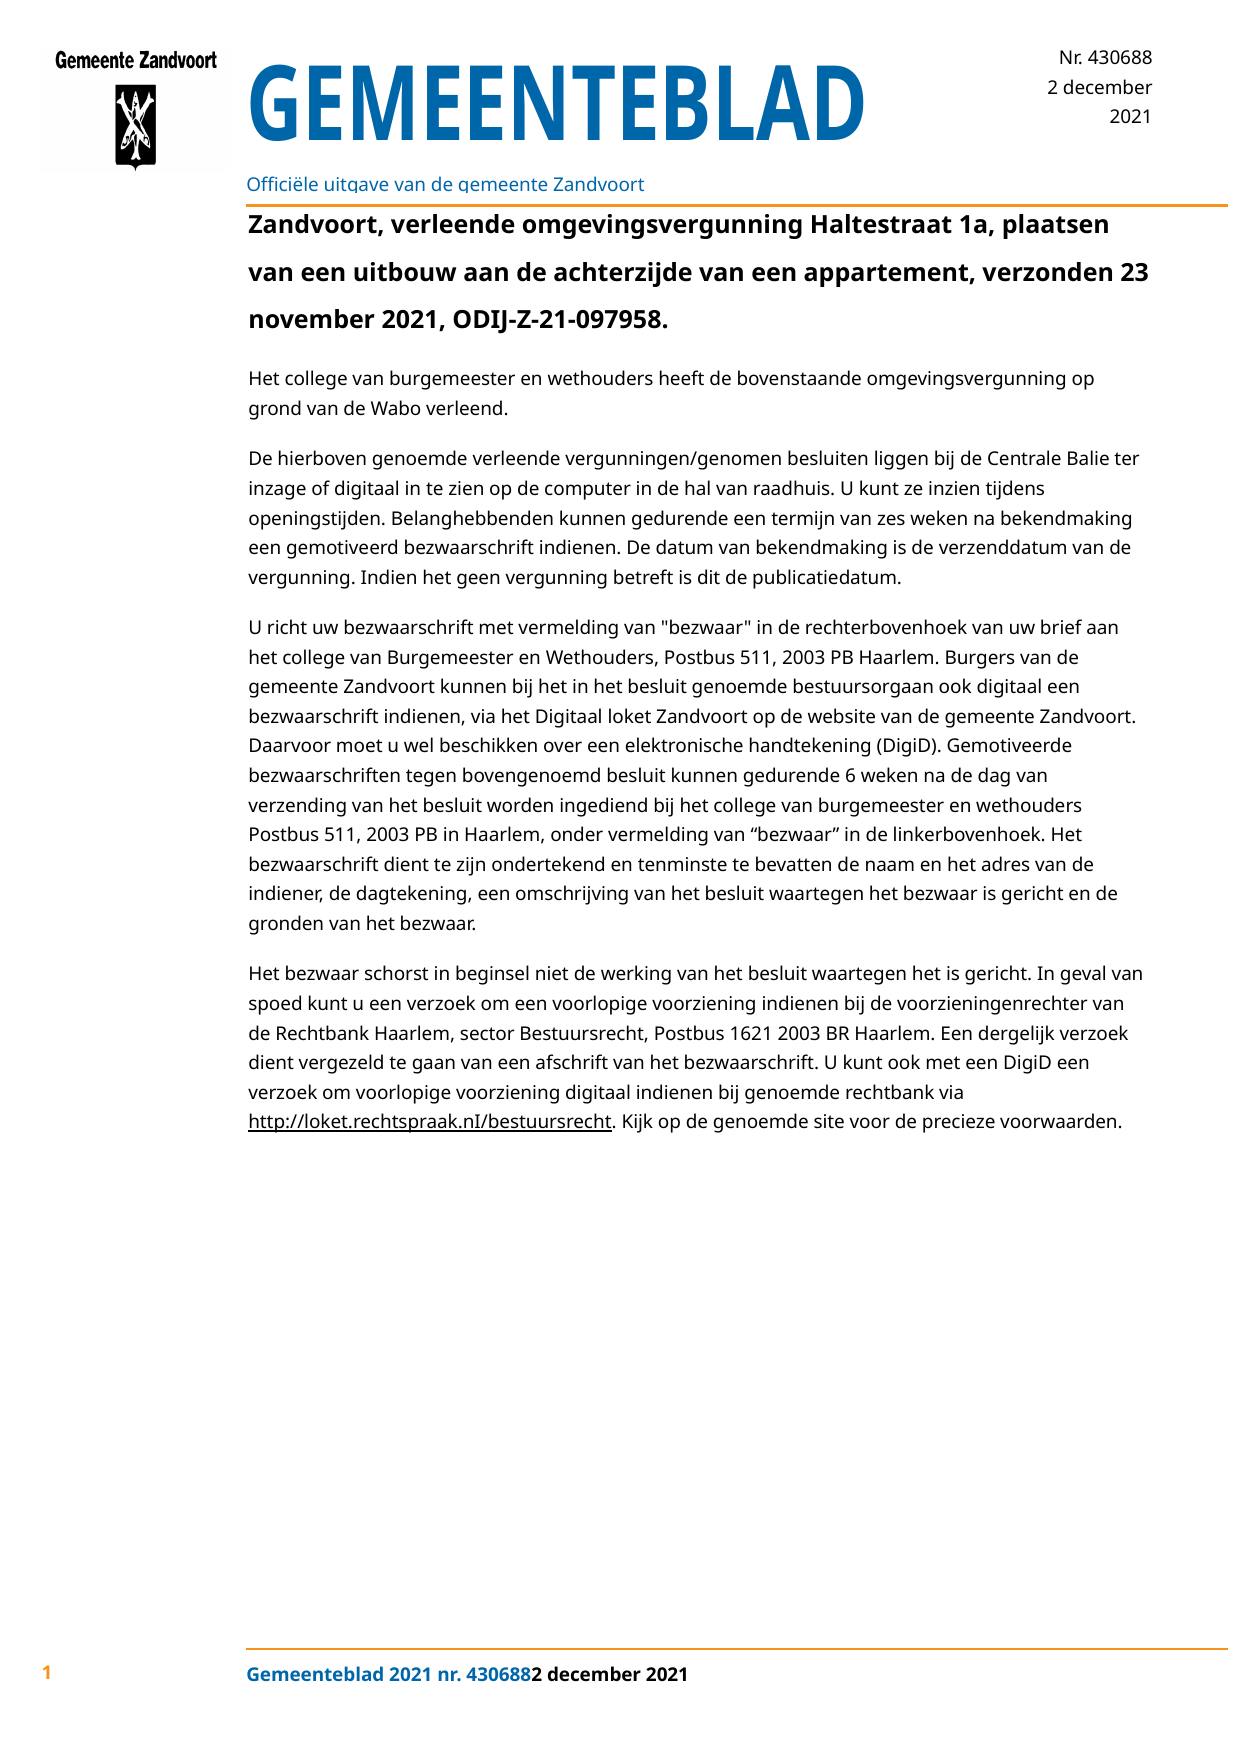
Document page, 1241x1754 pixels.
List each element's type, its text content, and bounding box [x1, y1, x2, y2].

picture [41, 47, 231, 172]
text U richt uw bezwaarschrift met vermelding van "bezwaar" in de rechterbovenhoek van uw brief aan het college van Burgemeester en Wethouders, Postbus 511, 2003 PB Haarlem. Burgers van de gemeente Zandvoort kunnen bij het in het besluit genoemde bestuursorgaan ook digitaal een bezwaarschrift indienen, via het Digitaal loket Zandvoort op de website van de gemeente Zandvoort. Daarvoor moet u wel beschikken over een elektronische handtekening (DigiD). Gemotiveerde bezwaarschriften tegen bovengenoemd besluit kunnen gedurende 6 weken na de dag van verzending van het besluit worden ingediend bij het college van burgemeester en wethouders Postbus 511, 2003 PB in Haarlem, onder vermelding van “bezwaar” in de linkerbovenhoek. Het bezwaarschrift dient te zijn ondertekend en tenminste te bevatten de naam en het adres van de indiener, de dagtekening, een omschrijving van het besluit waartegen het bezwaar is gericht en de gronden van het bezwaar. [248, 614, 1152, 936]
text De hierboven genoemde verleende vergunningen/genomen besluiten liggen bij de Centrale Balie ter inzage of digitaal in te zien op de computer in de hal van raadhuis. U kunt ze inzien tijdens openingstijden. Belanghebbenden kunnen gedurende een termijn van zes weken na bekendmaking een gemotiveerd bezwaarschrift indienen. De datum van bekendmaking is de verzenddatum van de vergunning. Indien het geen vergunning betreft is dit de publicatiedatum. [248, 446, 1152, 589]
text Het bezwaar schorst in beginsel niet de werking van het besluit waartegen het is gericht. In geval van spoed kunt u een verzoek om een voorlopige voorziening indienen bij de voorzieningenrechter van de Rechtbank Haarlem, sector Bestuursrecht, Postbus 1621 2003 BR Haarlem. Een dergelijk verzoek dient vergezeld te gaan van een afschrift van het bezwaarschrift. U kunt ook met een DigiD een verzoek om voorlopige voorziening digitaal indienen bij genoemde rechtbank via http://loket.rechtspraak.nI/bestuursrecht. Kijk op de genoemde site voor de precieze voorwaarden. [248, 961, 1152, 1134]
text Het college van burgemeester en wethouders heeft de bovenstaande omgevingsvergunning op grond van de Wabo verleend. [248, 366, 1152, 421]
text Zandvoort, verleende omgevingsvergunning Haltestraat 1a, plaatsen van een uitbouw aan de achterzijde van een appartement, verzonden 23 november 2021, ODIJ-Z-21-097958. [248, 207, 1152, 336]
